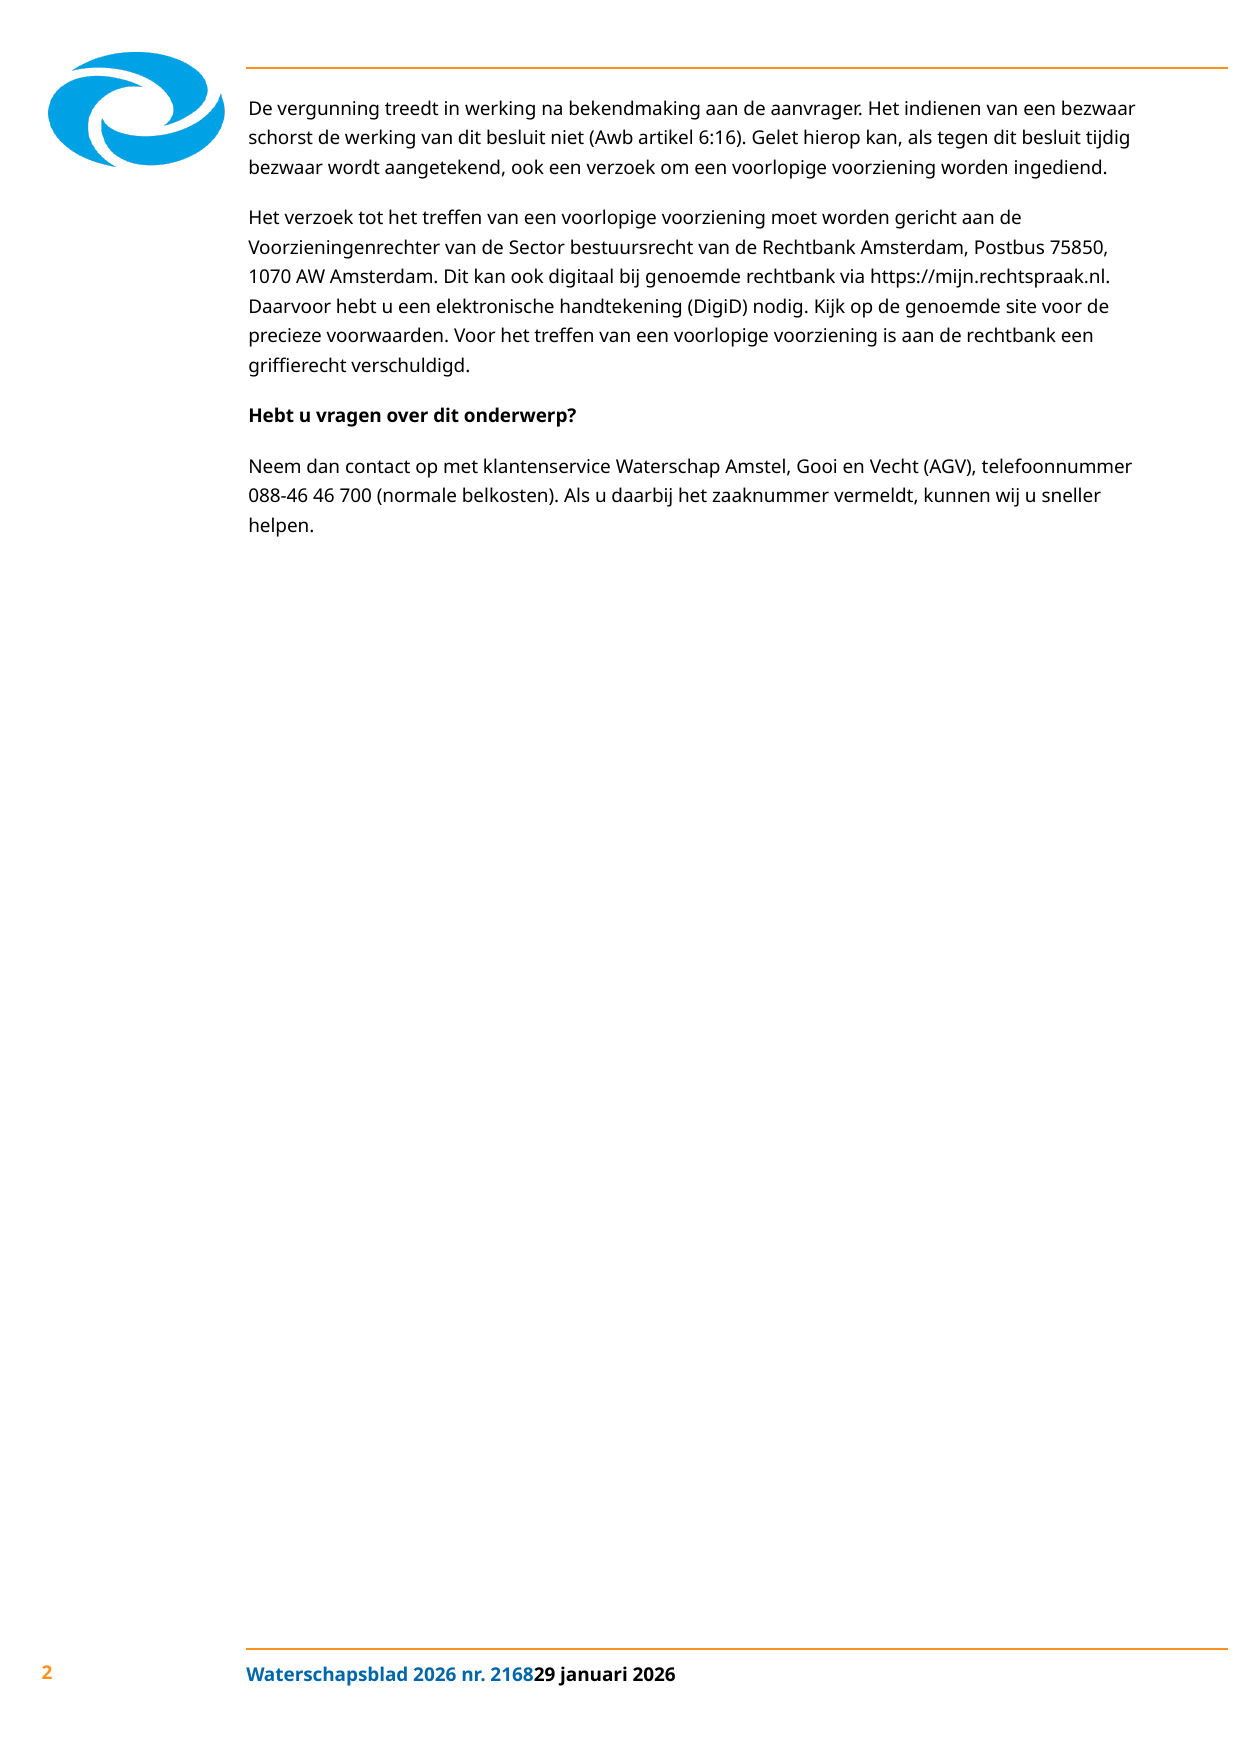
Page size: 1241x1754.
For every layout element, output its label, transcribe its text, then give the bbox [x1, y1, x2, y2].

text Het verzoek tot het treffen van een voorlopige voorziening moet worden gericht aan de Voorzieningenrechter van de Sector bestuursrecht van de Rechtbank Amsterdam, Postbus 75850, 1070 AW Amsterdam. Dit kan ook digitaal bij genoemde rechtbank via https://mijn.rechtspraak.nl. Daarvoor hebt u een elektronische handtekening (DigiD) nodig. Kijk op de genoemde site voor de precieze voorwaarden. Voor het treffen van een voorlopige voorziening is aan de rechtbank een griffierecht verschuldigd. [248, 204, 1152, 378]
text Hebt u vragen over dit onderwerp? [248, 403, 1152, 428]
text De vergunning treedt in werking na bekendmaking aan de aanvrager. Het indienen van een bezwaar schorst de werking van dit besluit niet (Awb artikel 6:16). Gelet hierop kan, als tegen dit besluit tijdig bezwaar wordt aangetekend, ook een verzoek om een voorlopige voorziening worden ingediend. [248, 95, 1152, 180]
picture [41, 47, 231, 172]
text Neem dan contact op met klantenservice Waterschap Amstel, Gooi en Vecht (AGV), telefoonnummer 088-46 46 700 (normale belkosten). Als u daarbij het zaaknummer vermeldt, kunnen wij u sneller helpen. [248, 453, 1152, 538]
